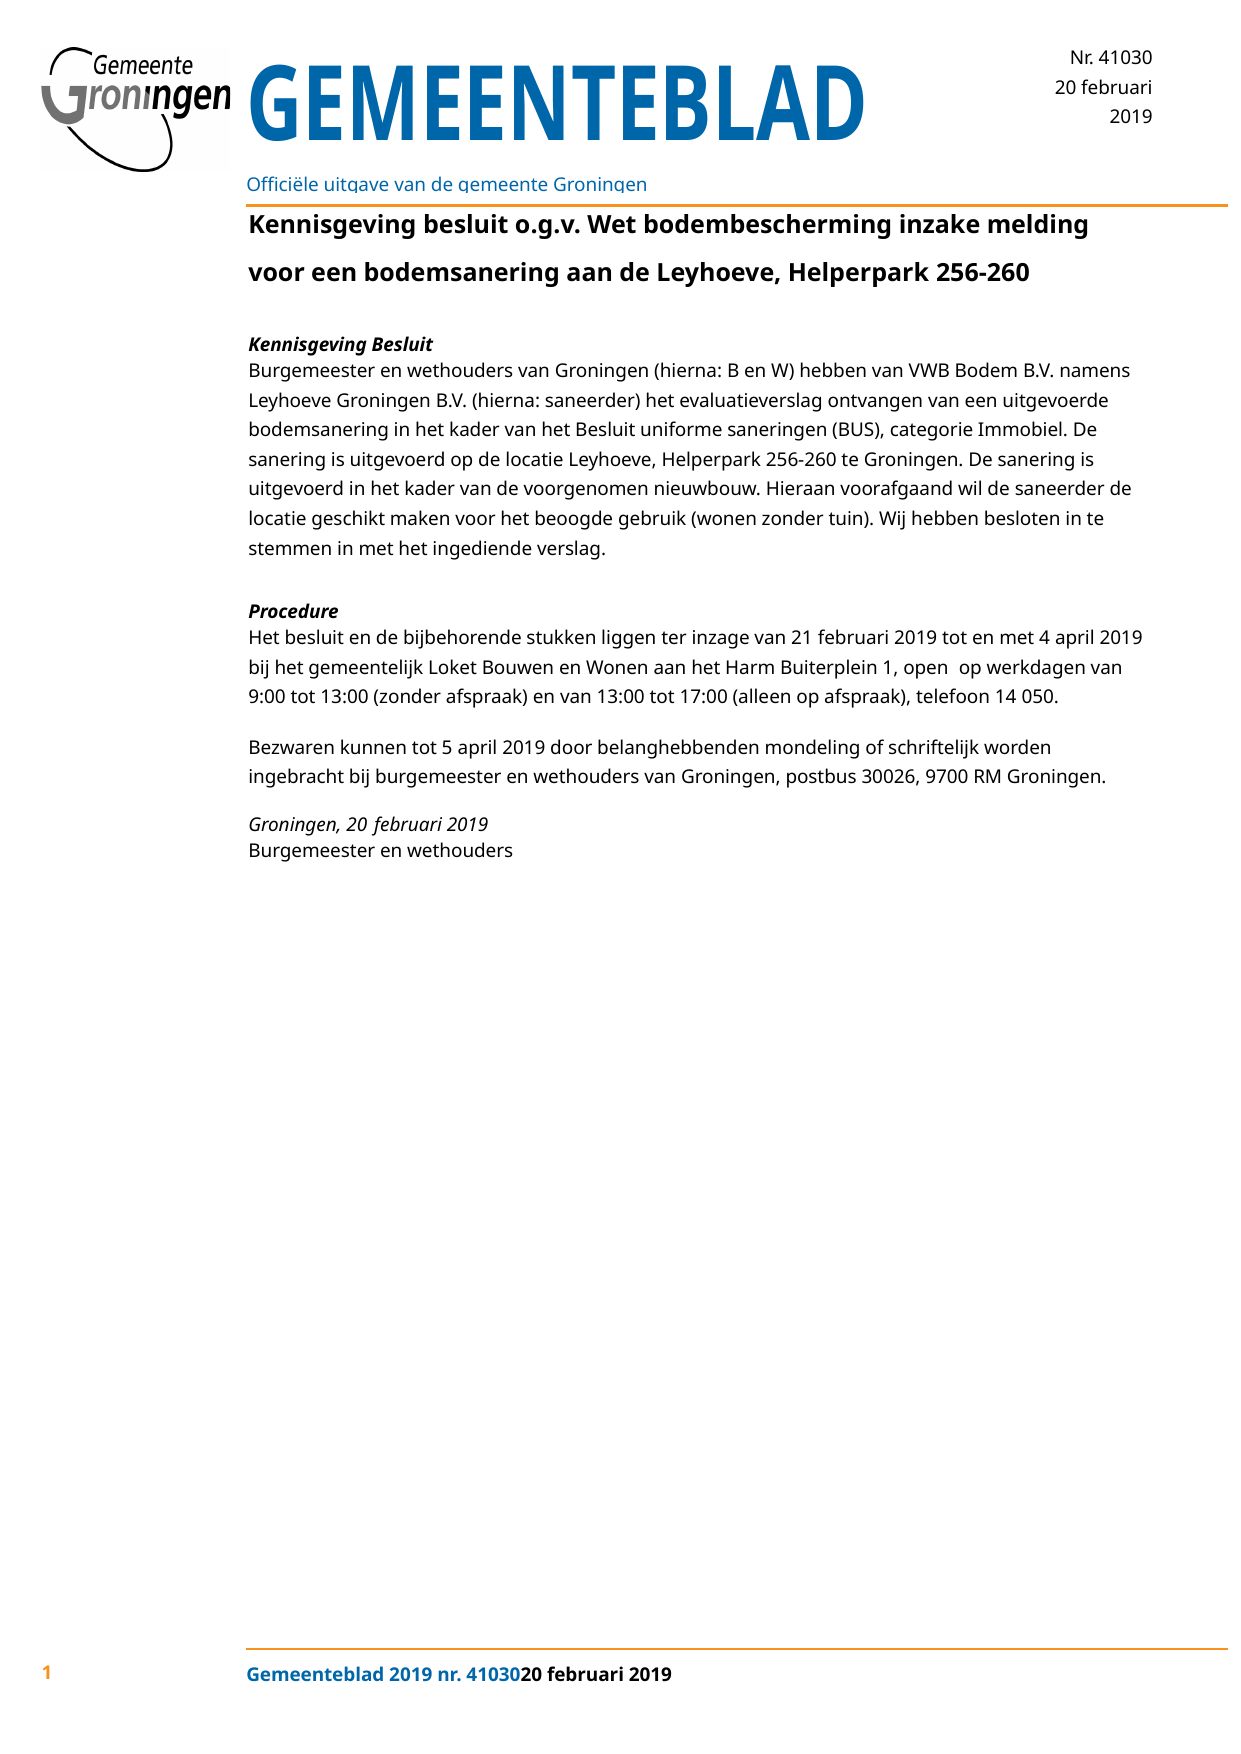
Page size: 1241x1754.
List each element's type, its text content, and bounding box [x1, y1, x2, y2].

text Kennisgeving besluit o.g.v. Wet bodembescherming inzake melding voor een bodemsanering aan de Leyhoeve, Helperpark 256-260 [248, 207, 1152, 288]
text Burgemeester en wethouders van Groningen (hierna: B en W) hebben van VWB Bodem B.V. namens Leyhoeve Groningen B.V. (hierna: saneerder) het evaluatieverslag ontvangen van een uitgevoerde bodemsanering in het kader van het Besluit uniforme saneringen (BUS), categorie Immobiel. De sanering is uitgevoerd op de locatie Leyhoeve, Helperpark 256-260 te Groningen. De sanering is uitgevoerd in het kader van de voorgenomen nieuwbouw. Hieraan voorafgaand wil de saneerder de locatie geschikt maken voor het beoogde gebruik (wonen zonder tuin). Wij hebben besloten in te stemmen in met het ingediende verslag. [248, 357, 1152, 560]
text Procedure [248, 599, 1152, 624]
picture [41, 47, 231, 172]
text Groningen, 20 februari 2019 [248, 811, 1152, 837]
text Bezwaren kunnen tot 5 april 2019 door belanghebbenden mondeling of schriftelijk worden ingebracht bij burgemeester en wethouders van Groningen, postbus 30026, 9700 RM Groningen. [248, 734, 1152, 789]
text Burgemeester en wethouders [248, 837, 1152, 863]
text Kennisgeving Besluit [248, 331, 1152, 357]
text Het besluit en de bijbehorende stukken liggen ter inzage van 21 februari 2019 tot en met 4 april 2019 bij het gemeentelijk Loket Bouwen en Wonen aan het Harm Buiterplein 1, open op werkdagen van 9:00 tot 13:00 (zonder afspraak) en van 13:00 tot 17:00 (alleen op afspraak), telefoon 14 050. [248, 624, 1152, 709]
